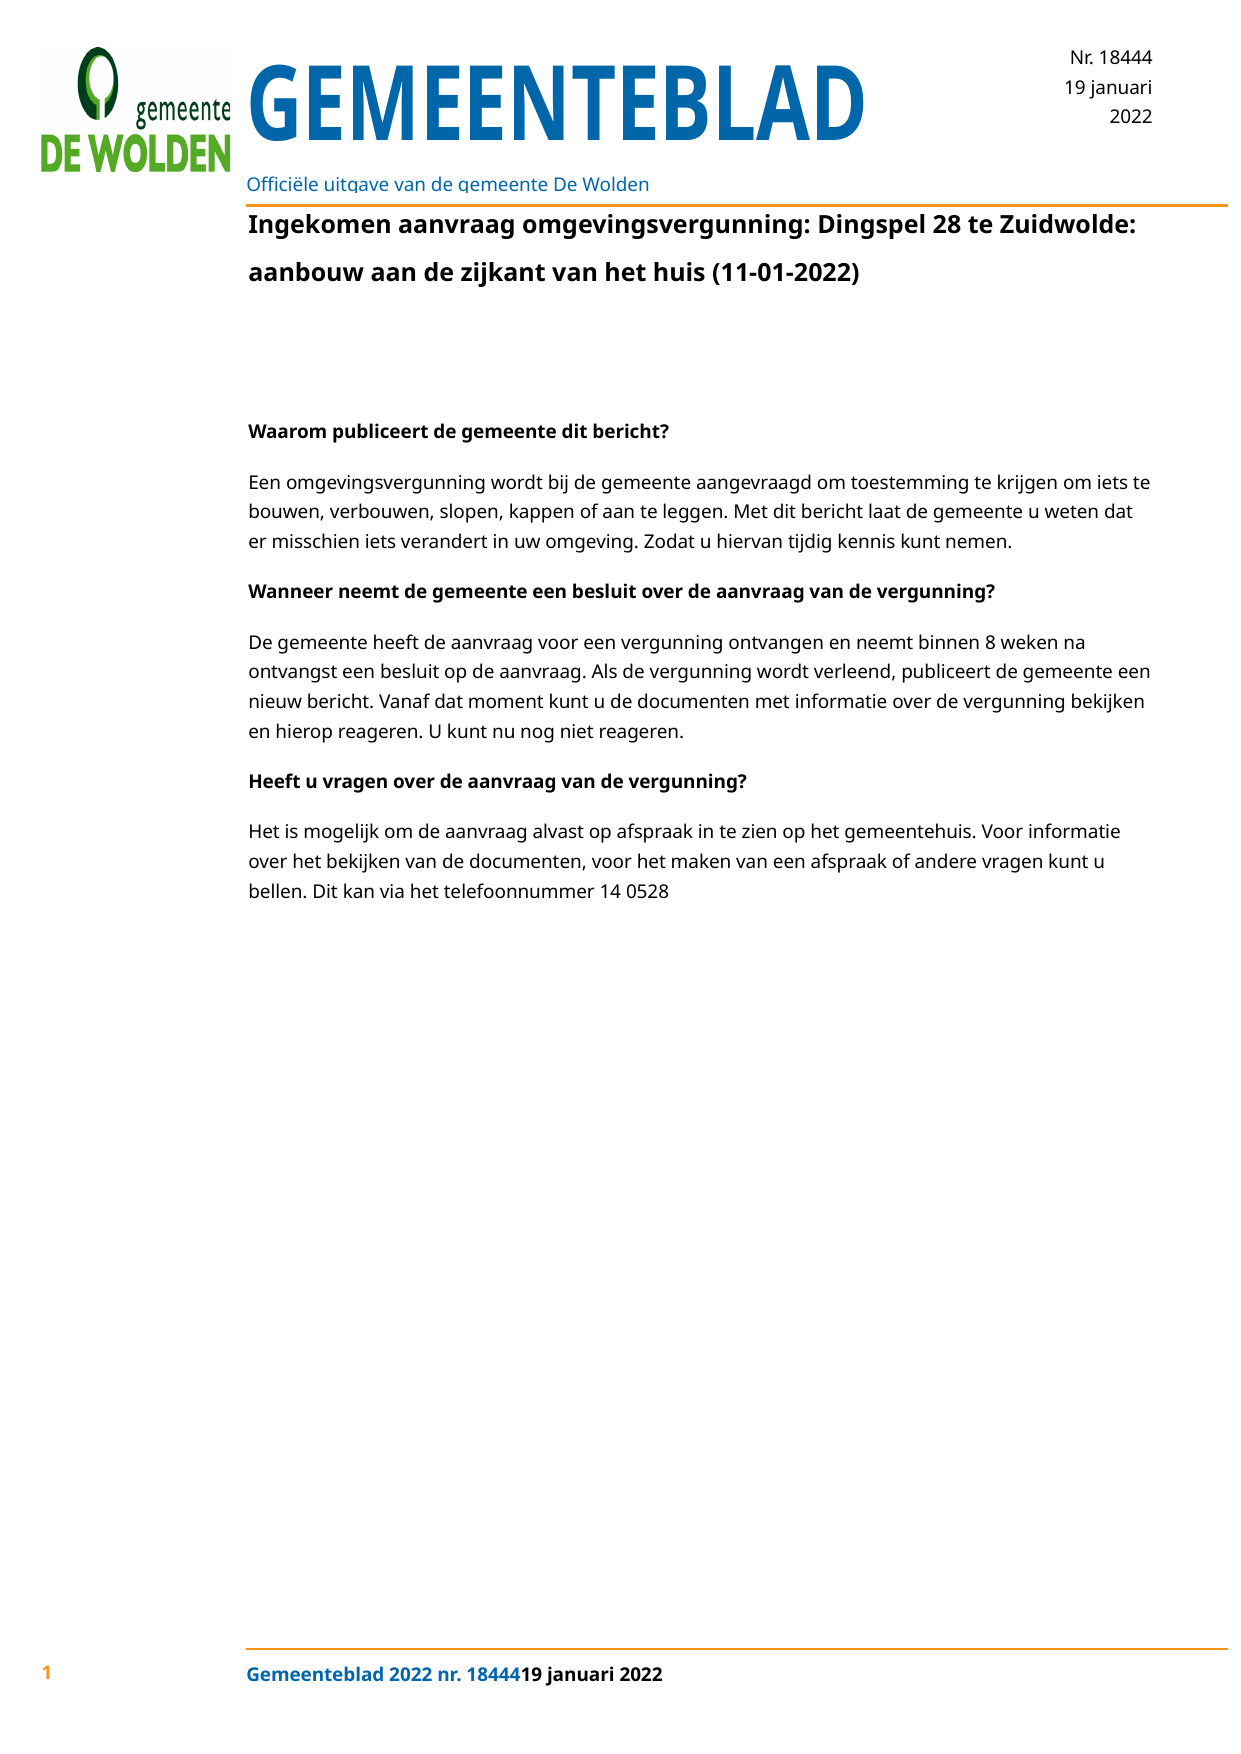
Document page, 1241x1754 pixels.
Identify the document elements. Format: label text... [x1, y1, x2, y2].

text Waarom publiceert de gemeente dit bericht? [248, 419, 1152, 444]
text Een omgevingsvergunning wordt bij de gemeente aangevraagd om toestemming te krijgen om iets te bouwen, verbouwen, slopen, kappen of aan te leggen. Met dit bericht laat de gemeente u weten dat er misschien iets verandert in uw omgeving. Zodat u hiervan tijdig kennis kunt nemen. [248, 469, 1152, 554]
picture [41, 47, 231, 172]
text Ingekomen aanvraag omgevingsvergunning: Dingspel 28 te Zuidwolde: aanbouw aan de zijkant van het huis (11-01-2022) [248, 207, 1152, 288]
text Wanneer neemt de gemeente een besluit over de aanvraag van de vergunning? [248, 579, 1152, 604]
text Het is mogelijk om de aanvraag alvast op afspraak in te zien op het gemeentehuis. Voor informatie over het bekijken van de documenten, voor het maken van een afspraak of andere vragen kunt u bellen. Dit kan via het telefoonnummer 14 0528 [248, 819, 1152, 904]
text De gemeente heeft de aanvraag voor een vergunning ontvangen en neemt binnen 8 weken na ontvangst een besluit op de aanvraag. Als de vergunning wordt verleend, publiceert de gemeente een nieuw bericht. Vanaf dat moment kunt u de documenten met informatie over de vergunning bekijken en hierop reageren. U kunt nu nog niet reageren. [248, 629, 1152, 744]
text Heeft u vragen over de aanvraag van de vergunning? [248, 768, 1152, 794]
